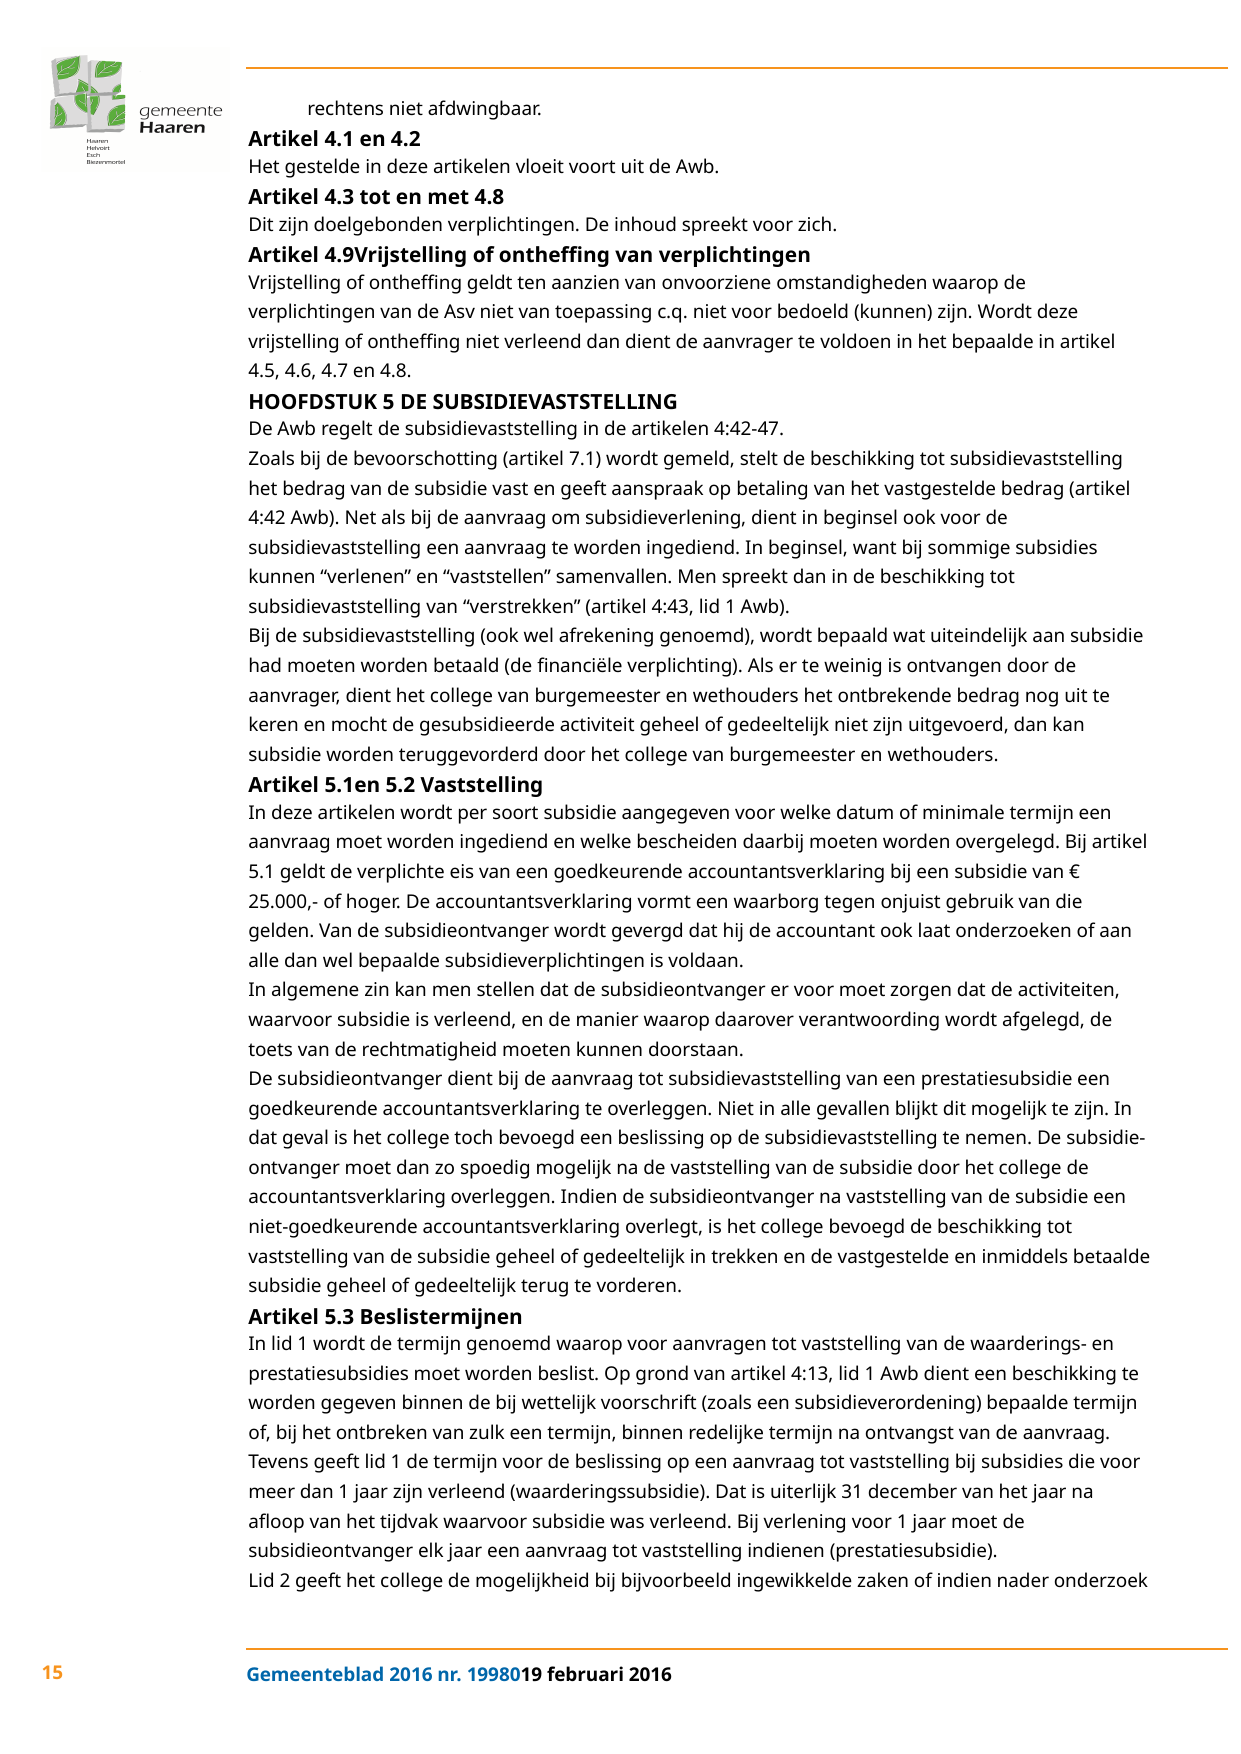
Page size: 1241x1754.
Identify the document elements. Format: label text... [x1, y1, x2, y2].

text HOOFDSTUK 5 DE SUBSIDIEVASTSTELLING [248, 387, 1152, 416]
text Lid 2 geeft het college de mogelijkheid bij bijvoorbeeld ingewikkelde zaken of indien nader onderzoek [248, 1567, 1152, 1593]
text Artikel 5.3 Beslistermijnen [248, 1302, 1152, 1330]
text Dit zijn doelgebonden verplichtingen. De inhoud spreekt voor zich. [248, 211, 1152, 237]
text De Awb regelt de subsidievaststelling in de artikelen 4:42-47. [248, 416, 1152, 441]
text Vrijstelling of ontheffing geldt ten aanzien van onvoorziene omstandigheden waarop de verplichtingen van de Asv niet van toepassing c.q. niet voor bedoeld (kunnen) zijn. Wordt deze vrijstelling of ontheffing niet verleend dan dient de aanvrager te voldoen in het bepaalde in artikel 4.5, 4.6, 4.7 en 4.8. [248, 269, 1152, 383]
text Het gestelde in deze artikelen vloeit voort uit de Awb. [248, 153, 1152, 178]
text Artikel 4.1 en 4.2 [248, 124, 1152, 153]
text Bij de subsidievaststelling (ook wel afrekening genoemd), wordt bepaald wat uiteindelijk aan subsidie had moeten worden betaald (de financiële verplichting). Als er te weinig is ontvangen door de aanvrager, dient het college van burgemeester en wethouders het ontbrekende bedrag nog uit te keren en mocht de gesubsidieerde activiteit geheel of gedeeltelijk niet zijn uitgevoerd, dan kan subsidie worden teruggevorderd door het college van burgemeester en wethouders. [248, 623, 1152, 767]
text Zoals bij de bevoorschotting (artikel 7.1) wordt gemeld, stelt de beschikking tot subsidievaststelling het bedrag van de subsidie vast en geeft aanspraak op betaling van het vastgestelde bedrag (artikel 4:42 Awb). Net als bij de aanvraag om subsidieverlening, dient in beginsel ook voor de subsidievaststelling een aanvraag te worden ingediend. In beginsel, want bij sommige subsidies kunnen “verlenen” en “vaststellen” samenvallen. Men spreekt dan in de beschikking tot subsidievaststelling van “verstrekken” (artikel 4:43, lid 1 Awb). [248, 445, 1152, 619]
text Artikel 5.1en 5.2 Vaststelling [248, 771, 1152, 799]
text Artikel 4.9Vrijstelling of ontheffing van verplichtingen [248, 240, 1152, 269]
text In algemene zin kan men stellen dat de subsidieontvanger er voor moet zorgen dat de activiteiten, waarvoor subsidie is verleend, en de manier waarop daarover verantwoording wordt afgelegd, de toets van de rechtmatigheid moeten kunnen doorstaan. [248, 977, 1152, 1061]
list rechtens niet afdwingbaar. [248, 95, 1152, 121]
text In lid 1 wordt de termijn genoemd waarop voor aanvragen tot vaststelling van de waarderings- en prestatiesubsidies moet worden beslist. Op grond van artikel 4:13, lid 1 Awb dient een beschikking te worden gegeven binnen de bij wettelijk voorschrift (zoals een subsidieverordening) bepaalde termijn of, bij het ontbreken van zulk een termijn, binnen redelijke termijn na ontvangst van de aanvraag. [248, 1330, 1152, 1445]
picture [41, 47, 231, 172]
text In deze artikelen wordt per soort subsidie aangegeven voor welke datum of minimale termijn een aanvraag moet worden ingediend en welke bescheiden daarbij moeten worden overgelegd. Bij artikel 5.1 geldt de verplichte eis van een goedkeurende accountantsverklaring bij een subsidie van € 25.000,- of hoger. De accountantsverklaring vormt een waarborg tegen onjuist gebruik van die gelden. Van de subsidieontvanger wordt gevergd dat hij de accountant ook laat onderzoeken of aan alle dan wel bepaalde subsidieverplichtingen is voldaan. [248, 799, 1152, 973]
text Artikel 4.3 tot en met 4.8 [248, 182, 1152, 211]
text De subsidieontvanger dient bij de aanvraag tot subsidievaststelling van een prestatiesubsidie een goedkeurende accountantsverklaring te overleggen. Niet in alle gevallen blijkt dit mogelijk te zijn. In dat geval is het college toch bevoegd een beslissing op de subsidievaststelling te nemen. De subsidie-ontvanger moet dan zo spoedig mogelijk na de vaststelling van de subsidie door het college de accountantsverklaring overleggen. Indien de subsidieontvanger na vaststelling van de subsidie een niet-goedkeurende accountantsverklaring overlegt, is het college bevoegd de beschikking tot vaststelling van de subsidie geheel of gedeeltelijk in trekken en de vastgestelde en inmiddels betaalde subsidie geheel of gedeeltelijk terug te vorderen. [248, 1065, 1152, 1298]
text Tevens geeft lid 1 de termijn voor de beslissing op een aanvraag tot vaststelling bij subsidies die voor meer dan 1 jaar zijn verleend (waarderingssubsidie). Dat is uiterlijk 31 december van het jaar na afloop van het tijdvak waarvoor subsidie was verleend. Bij verlening voor 1 jaar moet de subsidieontvanger elk jaar een aanvraag tot vaststelling indienen (prestatiesubsidie). [248, 1449, 1152, 1563]
